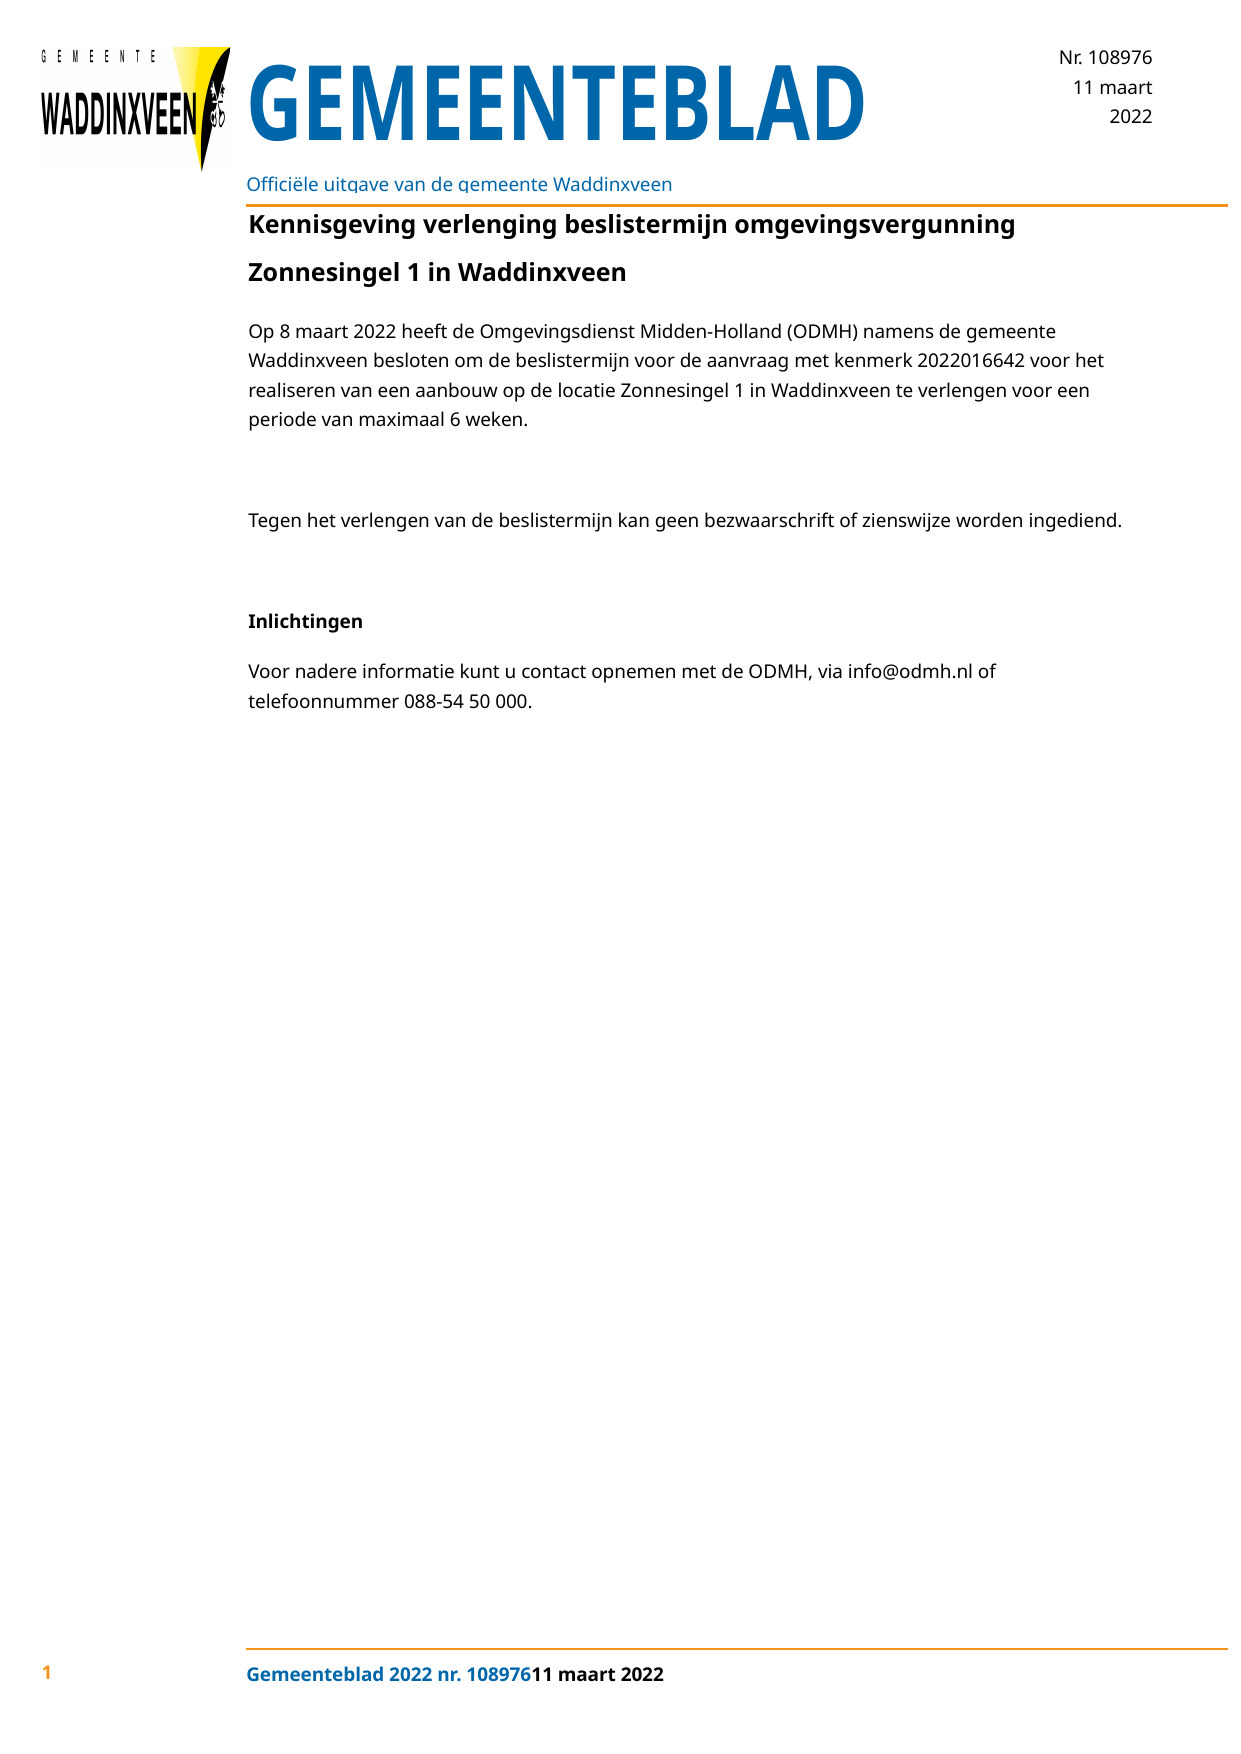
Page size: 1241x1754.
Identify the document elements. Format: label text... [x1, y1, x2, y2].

text Tegen het verlengen van de beslistermijn kan geen bezwaarschrift of zienswijze worden ingediend. [248, 507, 1152, 533]
text Voor nadere informatie kunt u contact opnemen met de ODMH, via info@odmh.nl of telefoonnummer 088-54 50 000. [248, 659, 1152, 714]
text Kennisgeving verlenging beslistermijn omgevingsvergunning Zonnesingel 1 in Waddinxveen [248, 207, 1152, 288]
text Inlichtingen [248, 608, 1152, 634]
picture [41, 47, 231, 172]
text Op 8 maart 2022 heeft de Omgevingsdienst Midden-Holland (ODMH) namens de gemeente Waddinxveen besloten om de beslistermijn voor de aanvraag met kenmerk 2022016642 voor het realiseren van een aanbouw op de locatie Zonnesingel 1 in Waddinxveen te verlengen voor een periode van maximaal 6 weken. [248, 318, 1152, 432]
